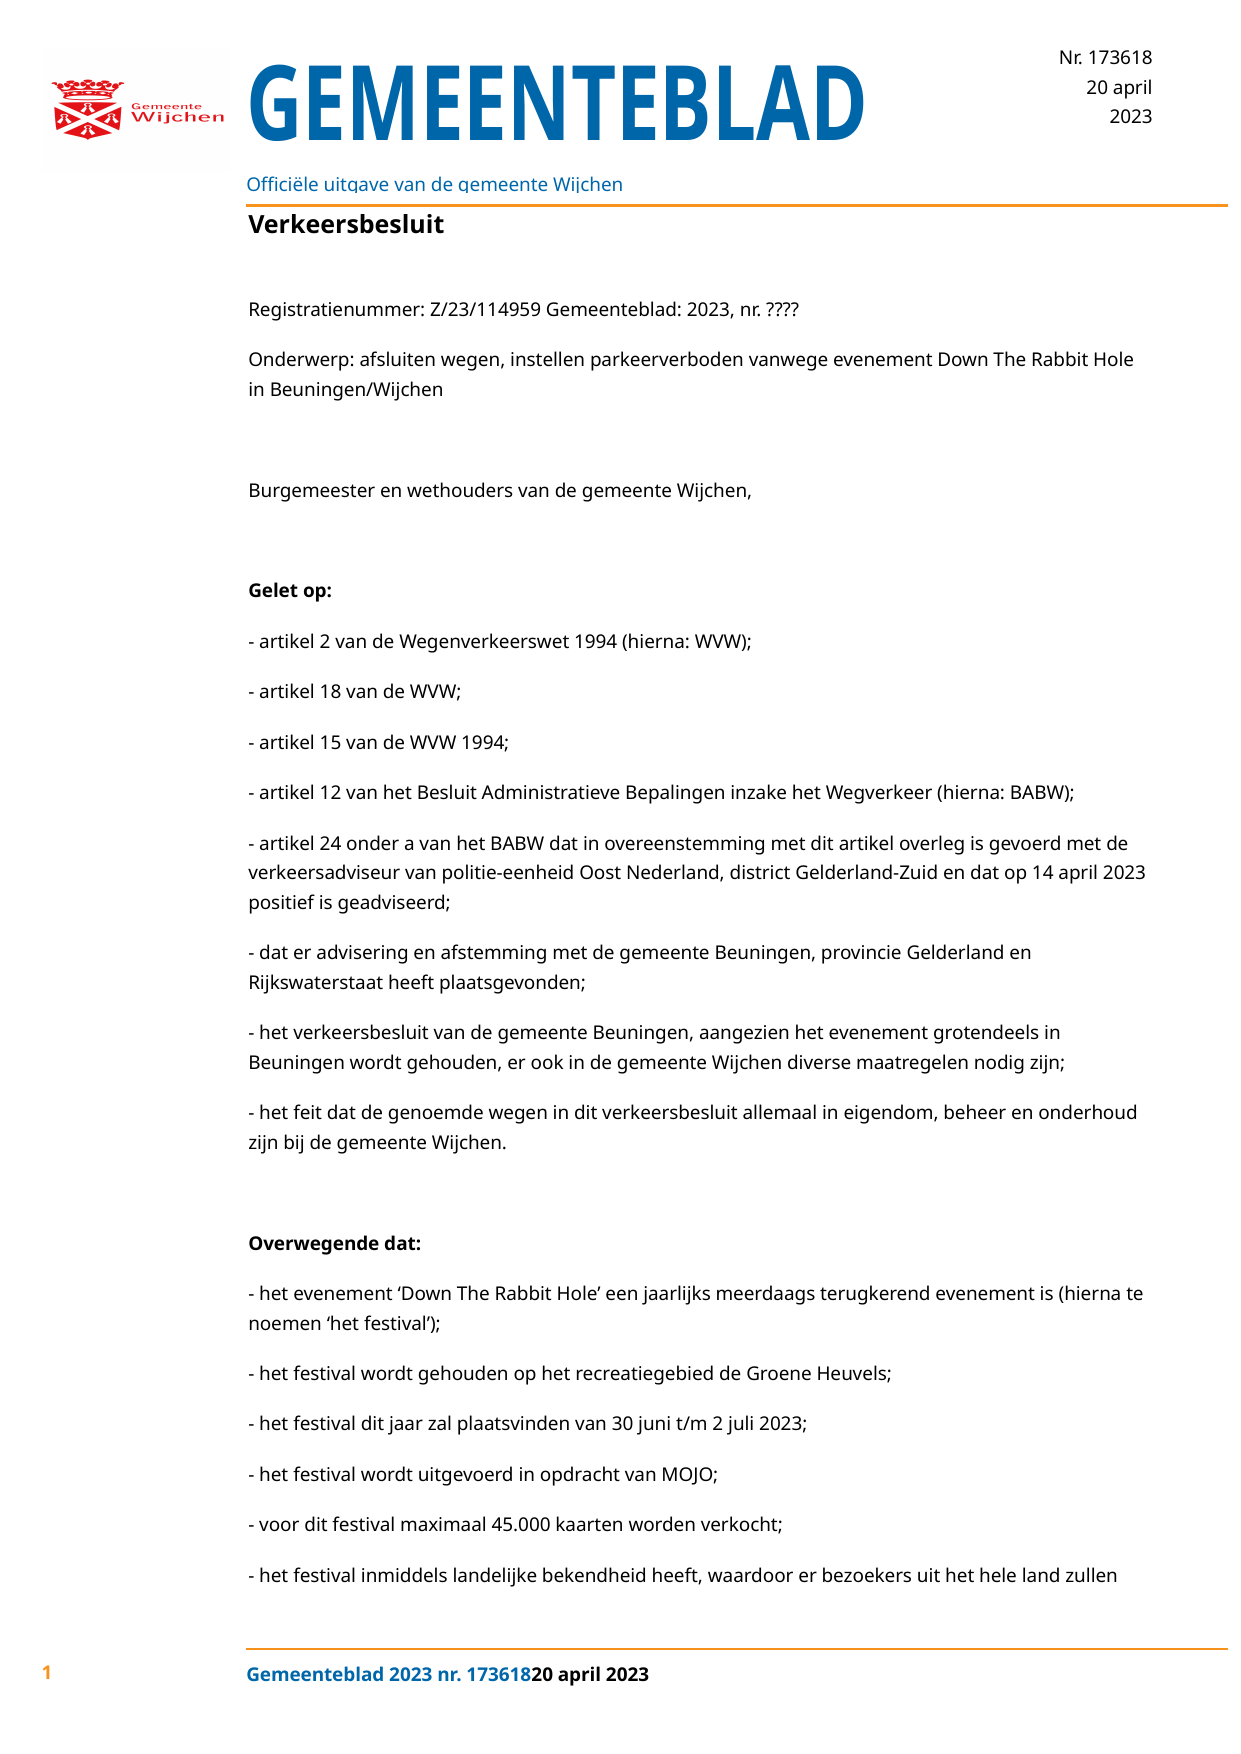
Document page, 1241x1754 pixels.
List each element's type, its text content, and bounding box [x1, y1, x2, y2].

text - het feit dat de genoemde wegen in dit verkeersbesluit allemaal in eigendom, beheer en onderhoud zijn bij de gemeente Wijchen. [248, 1099, 1152, 1155]
picture [41, 47, 231, 172]
text Gelet op: [248, 578, 1152, 603]
text - het evenement ‘Down The Rabbit Hole’ een jaarlijks meerdaags terugkerend evenement is (hierna te noemen ‘het festival’); [248, 1280, 1152, 1336]
text - artikel 2 van de Wegenverkeerswet 1994 (hierna: WVW); [248, 628, 1152, 654]
text - artikel 18 van de WVW; [248, 678, 1152, 704]
text - het verkeersbesluit van de gemeente Beuningen, aangezien het evenement grotendeels in Beuningen wordt gehouden, er ook in de gemeente Wijchen diverse maatregelen nodig zijn; [248, 1019, 1152, 1075]
text - artikel 15 van de WVW 1994; [248, 729, 1152, 755]
text - dat er advisering en afstemming met de gemeente Beuningen, provincie Gelderland en Rijkswaterstaat heeft plaatsgevonden; [248, 939, 1152, 995]
text Overwegende dat: [248, 1230, 1152, 1256]
text - artikel 24 onder a van het BABW dat in overeenstemming met dit artikel overleg is gevoerd met de verkeersadviseur van politie-eenheid Oost Nederland, district Gelderland-Zuid en dat op 14 april 2023 positief is geadviseerd; [248, 830, 1152, 915]
text - artikel 12 van het Besluit Administratieve Bepalingen inzake het Wegverkeer (hierna: BABW); [248, 779, 1152, 805]
text - het festival inmiddels landelijke bekendheid heeft, waardoor er bezoekers uit het hele land zullen [248, 1562, 1152, 1588]
text - het festival wordt gehouden op het recreatiegebied de Groene Heuvels; [248, 1360, 1152, 1386]
text Registratienummer: Z/23/114959 Gemeenteblad: 2023, nr. ???? [248, 296, 1152, 322]
text Onderwerp: afsluiten wegen, instellen parkeerverboden vanwege evenement Down The Rabbit Hole in Beuningen/Wijchen [248, 346, 1152, 402]
text Burgemeester en wethouders van de gemeente Wijchen, [248, 477, 1152, 503]
text Verkeersbesluit [248, 207, 1152, 241]
text - het festival dit jaar zal plaatsvinden van 30 juni t/m 2 juli 2023; [248, 1411, 1152, 1436]
text - het festival wordt uitgevoerd in opdracht van MOJO; [248, 1461, 1152, 1487]
text - voor dit festival maximaal 45.000 kaarten worden verkocht; [248, 1511, 1152, 1537]
